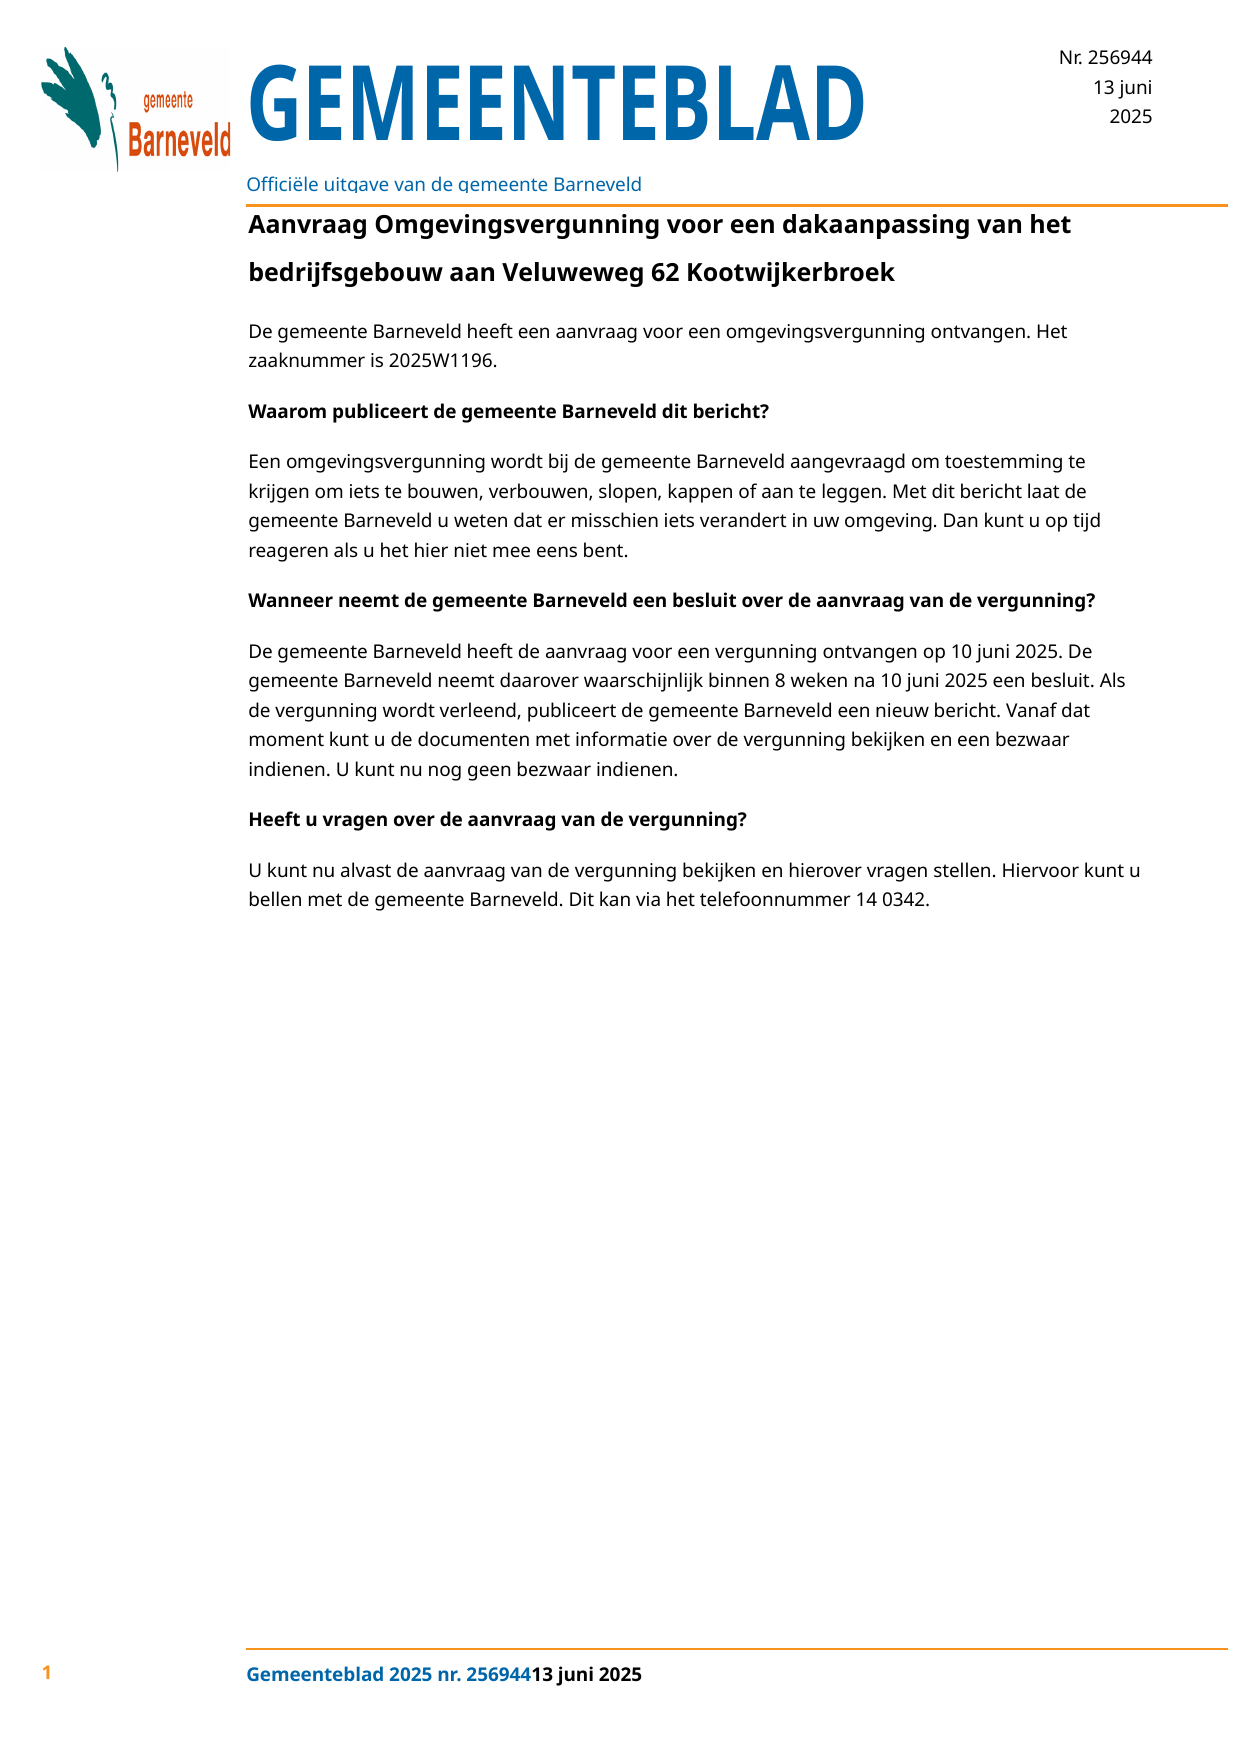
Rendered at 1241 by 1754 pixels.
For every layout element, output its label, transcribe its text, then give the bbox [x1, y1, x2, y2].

text De gemeente Barneveld heeft een aanvraag voor een omgevingsvergunning ontvangen. Het zaaknummer is 2025W1196. [248, 318, 1152, 373]
text Heeft u vragen over de aanvraag van de vergunning? [248, 807, 1152, 832]
picture [41, 47, 231, 172]
text Een omgevingsvergunning wordt bij de gemeente Barneveld aangevraagd om toestemming te krijgen om iets te bouwen, verbouwen, slopen, kappen of aan te leggen. Met dit bericht laat de gemeente Barneveld u weten dat er misschien iets verandert in uw omgeving. Dan kunt u op tijd reageren als u het hier niet mee eens bent. [248, 448, 1152, 563]
text Wanneer neemt de gemeente Barneveld een besluit over de aanvraag van de vergunning? [248, 587, 1152, 613]
text De gemeente Barneveld heeft de aanvraag voor een vergunning ontvangen op 10 juni 2025. De gemeente Barneveld neemt daarover waarschijnlijk binnen 8 weken na 10 juni 2025 een besluit. Als de vergunning wordt verleend, publiceert de gemeente Barneveld een nieuw bericht. Vanaf dat moment kunt u de documenten met informatie over de vergunning bekijken en een bezwaar indienen. U kunt nu nog geen bezwaar indienen. [248, 638, 1152, 782]
text U kunt nu alvast de aanvraag van de vergunning bekijken en hierover vragen stellen. Hiervoor kunt u bellen met de gemeente Barneveld. Dit kan via het telefoonnummer 14 0342. [248, 857, 1152, 912]
text Waarom publiceert de gemeente Barneveld dit bericht? [248, 398, 1152, 424]
text Aanvraag Omgevingsvergunning voor een dakaanpassing van het bedrijfsgebouw aan Veluweweg 62 Kootwijkerbroek [248, 207, 1152, 288]
